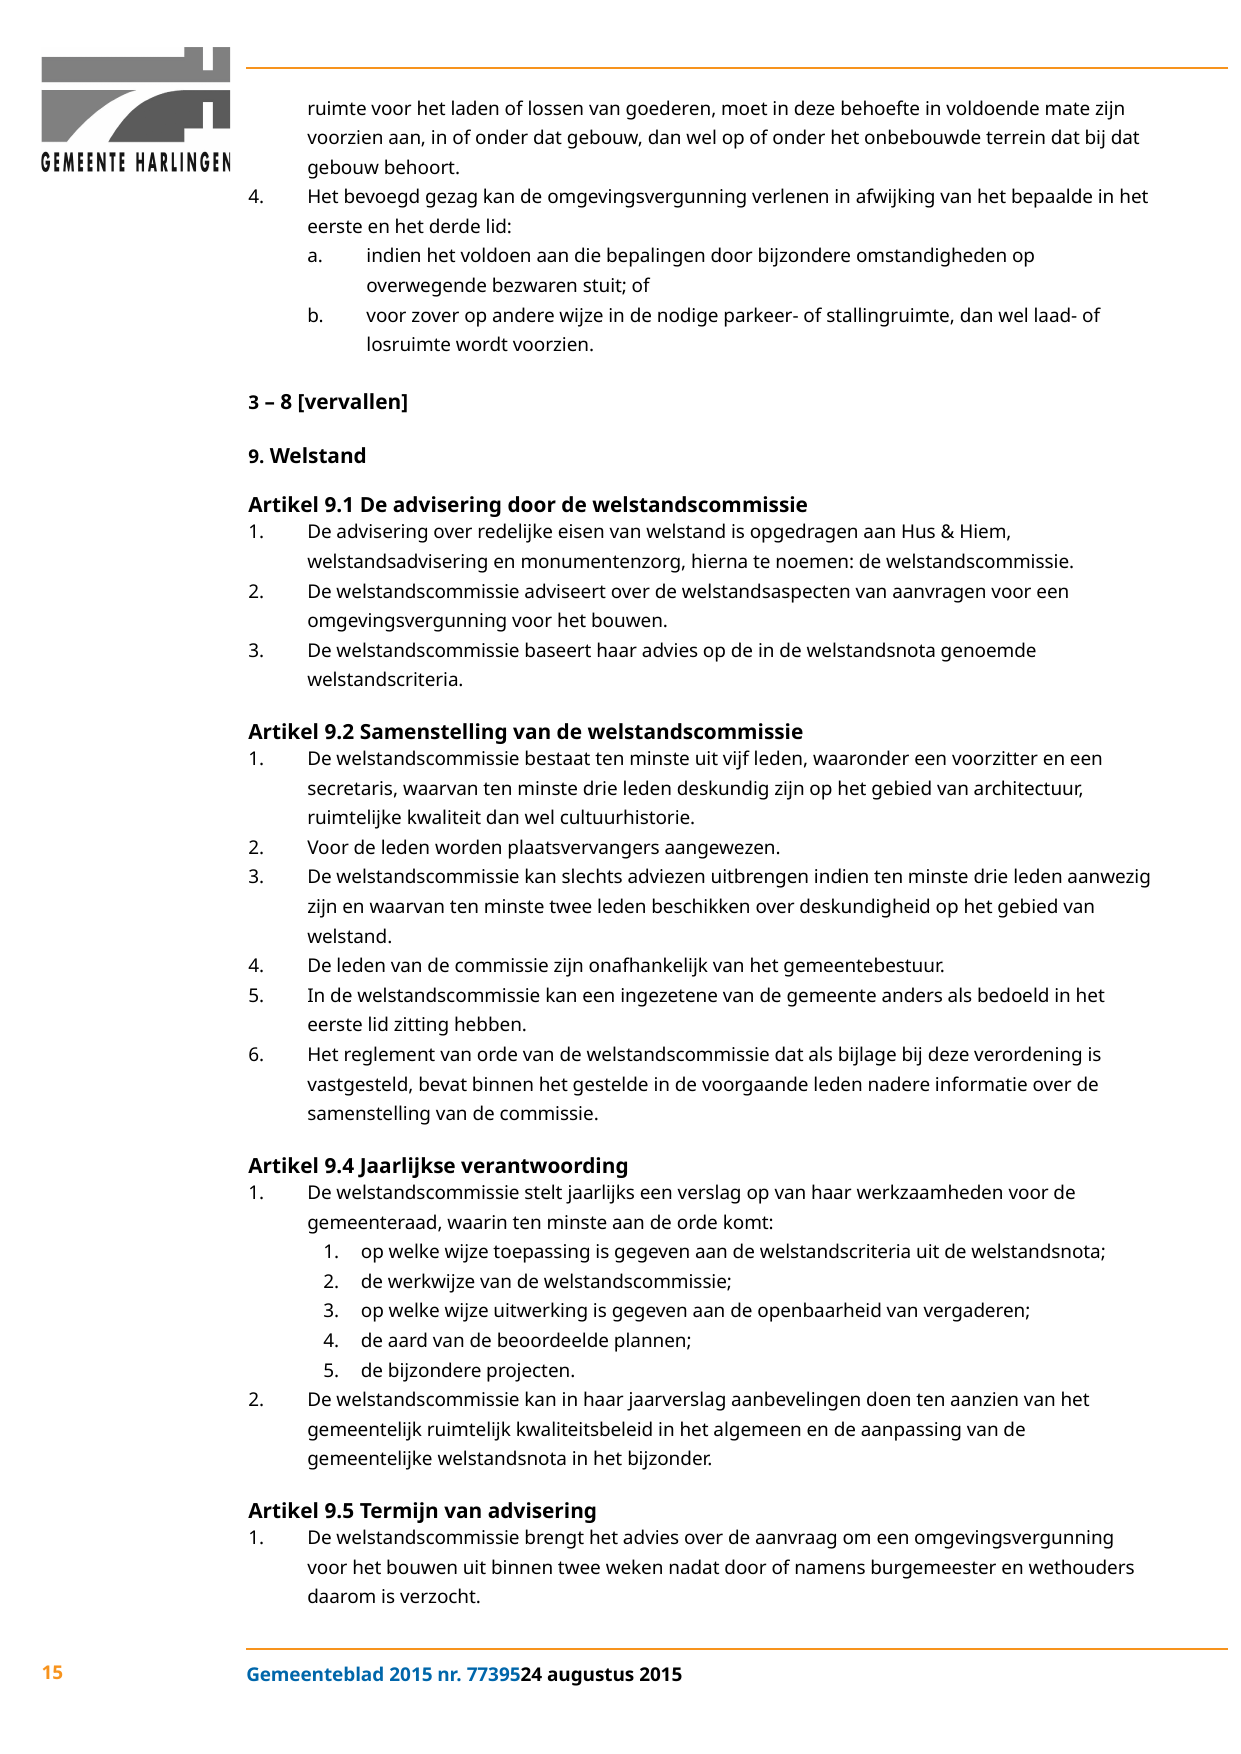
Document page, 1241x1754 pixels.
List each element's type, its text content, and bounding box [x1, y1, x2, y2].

list In de welstandscommissie kan een ingezetene van de gemeente anders als bedoeld in het eerste lid zitting hebben. [248, 982, 1152, 1037]
list De leden van de commissie zijn onafhankelijk van het gemeentebestuur. [248, 952, 1152, 978]
text Artikel 9.5 Termijn van advisering [248, 1496, 1152, 1524]
list ruimte voor het laden of lossen van goederen, moet in deze behoefte in voldoende mate zijn voorzien aan, in of onder dat gebouw, dan wel op of onder het onbebouwde terrein dat bij dat gebouw behoort. [248, 95, 1152, 180]
text Artikel 9.1 De advisering door de welstandscommissie [248, 490, 1152, 519]
list Voor de leden worden plaatsvervangers aangewezen. [248, 834, 1152, 860]
list de werkwijze van de welstandscommissie; [323, 1268, 1152, 1294]
list De advisering over redelijke eisen van welstand is opgedragen aan Hus & Hiem, welstandsadvisering en monumentenzorg, hierna te noemen: de welstandscommissie. [248, 519, 1152, 574]
list op welke wijze uitwerking is gegeven aan de openbaarheid van vergaderen; [323, 1298, 1152, 1323]
list De welstandscommissie bestaat ten minste uit vijf leden, waaronder een voorzitter en een secretaris, waarvan ten minste drie leden deskundig zijn op het gebied van architectuur, ruimtelijke kwaliteit dan wel cultuurhistorie. [248, 745, 1152, 830]
list op welke wijze toepassing is gegeven aan de welstandscriteria uit de welstandsnota; [323, 1238, 1152, 1264]
list de aard van de beoordeelde plannen; [323, 1327, 1152, 1353]
text Artikel 9.4 Jaarlijkse verantwoording [248, 1151, 1152, 1179]
list indien het voldoen aan die bepalingen door bijzondere omstandigheden op overwegende bezwaren stuit; of [307, 243, 1152, 298]
text 3 – 8 [vervallen] [248, 387, 1152, 415]
list De welstandscommissie baseert haar advies op de in de welstandsnota genoemde welstandscriteria. [248, 637, 1152, 692]
list De welstandscommissie stelt jaarlijks een verslag op van haar werkzaamheden voor de gemeenteraad, waarin ten minste aan de orde komt: [248, 1179, 1152, 1234]
list de bijzondere projecten. [323, 1357, 1152, 1382]
picture [41, 47, 231, 172]
list voor zover op andere wijze in de nodige parkeer- of stallingruimte, dan wel laad- of losruimte wordt voorzien. [307, 302, 1152, 357]
text 9. Welstand [248, 441, 1152, 469]
list De welstandscommissie adviseert over de welstandsaspecten van aanvragen voor een omgevingsvergunning voor het bouwen. [248, 578, 1152, 633]
list Het bevoegd gezag kan de omgevingsvergunning verlenen in afwijking van het bepaalde in het eerste en het derde lid: [248, 183, 1152, 239]
list De welstandscommissie kan slechts adviezen uitbrengen indien ten minste drie leden aanwezig zijn en waarvan ten minste twee leden beschikken over deskundigheid op het gebied van welstand. [248, 864, 1152, 949]
text Artikel 9.2 Samenstelling van de welstandscommissie [248, 717, 1152, 745]
list De welstandscommissie kan in haar jaarverslag aanbevelingen doen ten aanzien van het gemeentelijk ruimtelijk kwaliteitsbeleid in het algemeen en de aanpassing van de gemeentelijke welstandsnota in het bijzonder. [248, 1386, 1152, 1471]
list De welstandscommissie brengt het advies over de aanvraag om een omgevingsvergunning voor het bouwen uit binnen twee weken nadat door of namens burgemeester en wethouders daarom is verzocht. [248, 1524, 1152, 1609]
list Het reglement van orde van de welstandscommissie dat als bijlage bij deze verordening is vastgesteld, bevat binnen het gestelde in de voorgaande leden nadere informatie over de samenstelling van de commissie. [248, 1041, 1152, 1126]
